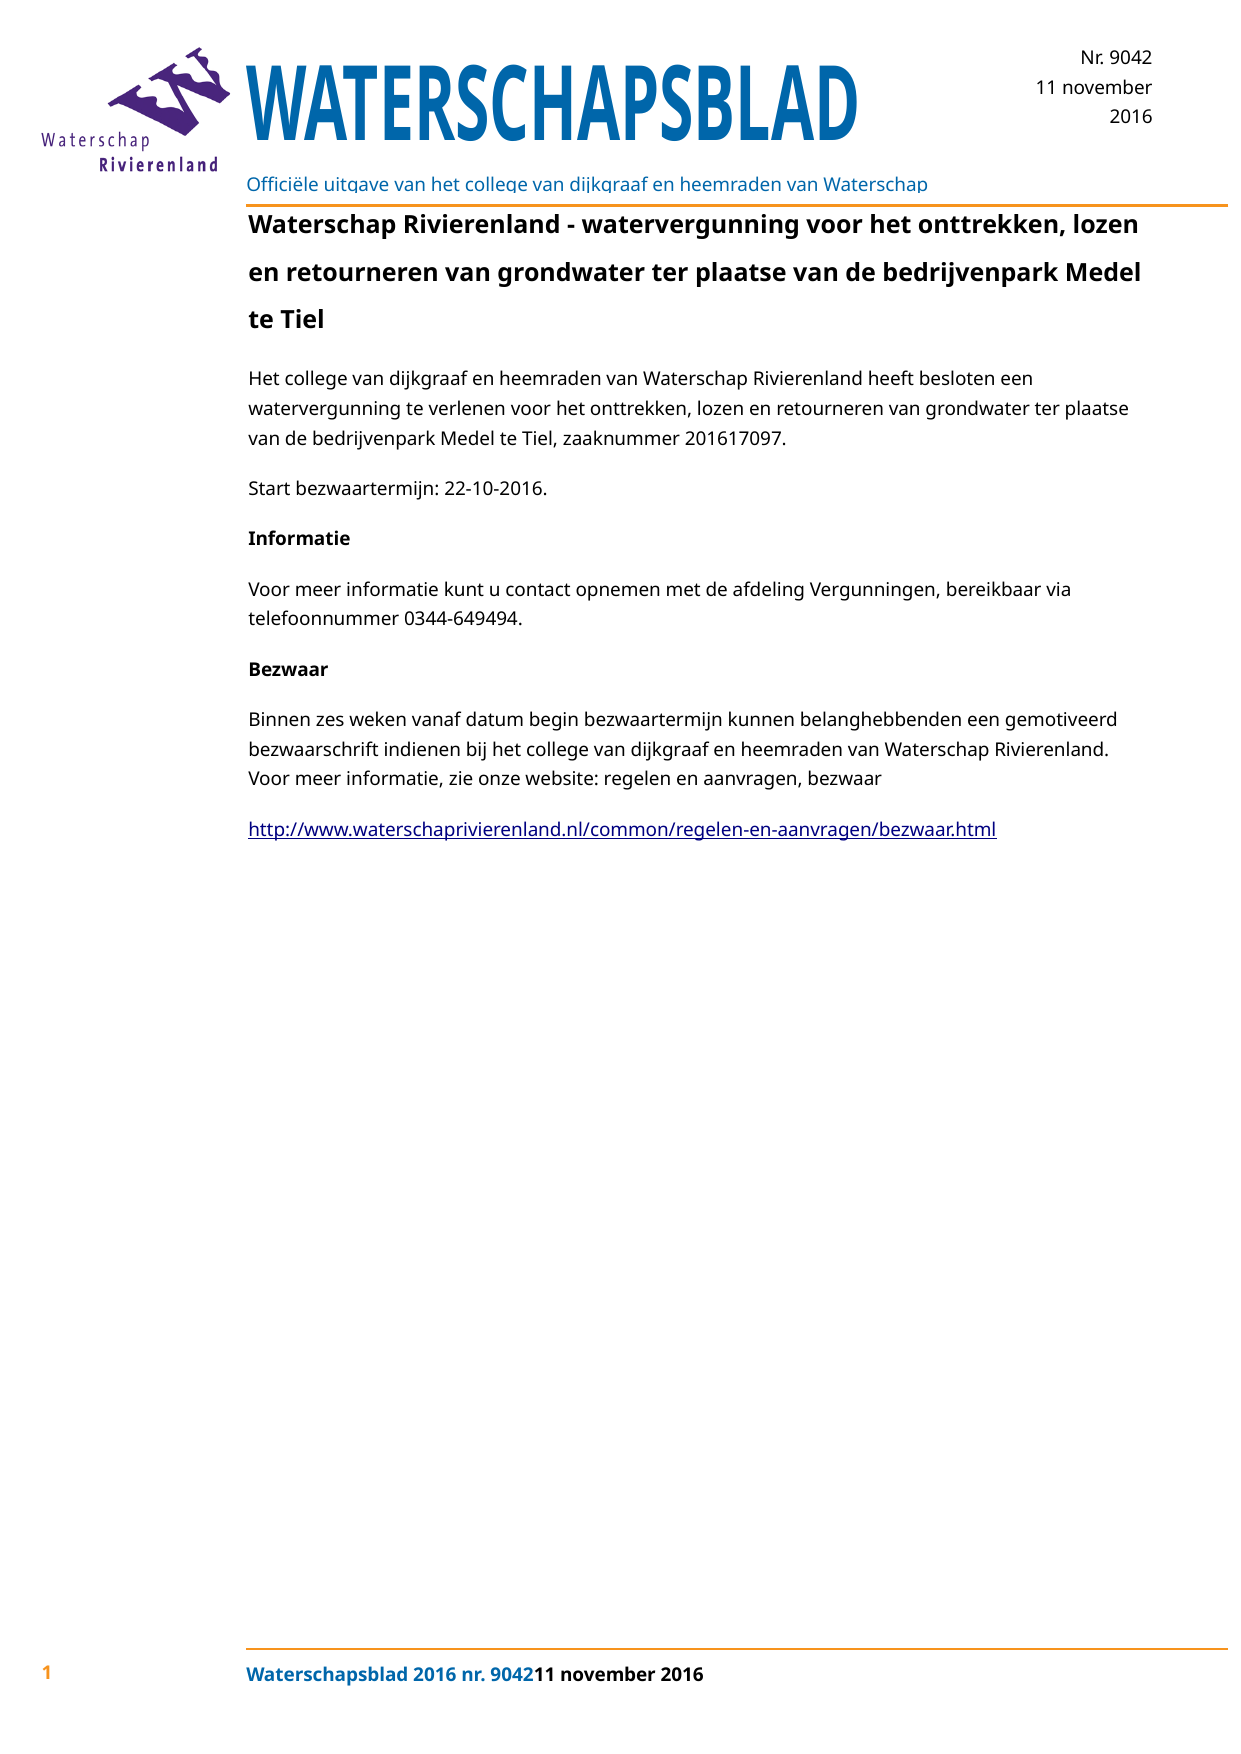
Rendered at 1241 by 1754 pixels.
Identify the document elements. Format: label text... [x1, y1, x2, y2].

text Bezwaar [248, 656, 1152, 682]
text Binnen zes weken vanaf datum begin bezwaartermijn kunnen belanghebbenden een gemotiveerd bezwaarschrift indienen bij het college van dijkgraaf en heemraden van Waterschap Rivierenland. Voor meer informatie, zie onze website: regelen en aanvragen, bezwaar [248, 706, 1152, 791]
text Het college van dijkgraaf en heemraden van Waterschap Rivierenland heeft besloten een watervergunning te verlenen voor het onttrekken, lozen en retourneren van grondwater ter plaatse van de bedrijvenpark Medel te Tiel, zaaknummer 201617097. [248, 366, 1152, 450]
picture [41, 47, 231, 172]
text Start bezwaartermijn: 22-10-2016. [248, 475, 1152, 501]
text http://www.waterschaprivierenland.nl/common/regelen-en-aanvragen/bezwaar.html [248, 816, 1152, 842]
text Waterschap Rivierenland - watervergunning voor het onttrekken, lozen en retourneren van grondwater ter plaatse van de bedrijvenpark Medel te Tiel [248, 207, 1152, 336]
text Informatie [248, 526, 1152, 551]
text Voor meer informatie kunt u contact opnemen met de afdeling Vergunningen, bereikbaar via telefoonnummer 0344-649494. [248, 576, 1152, 631]
